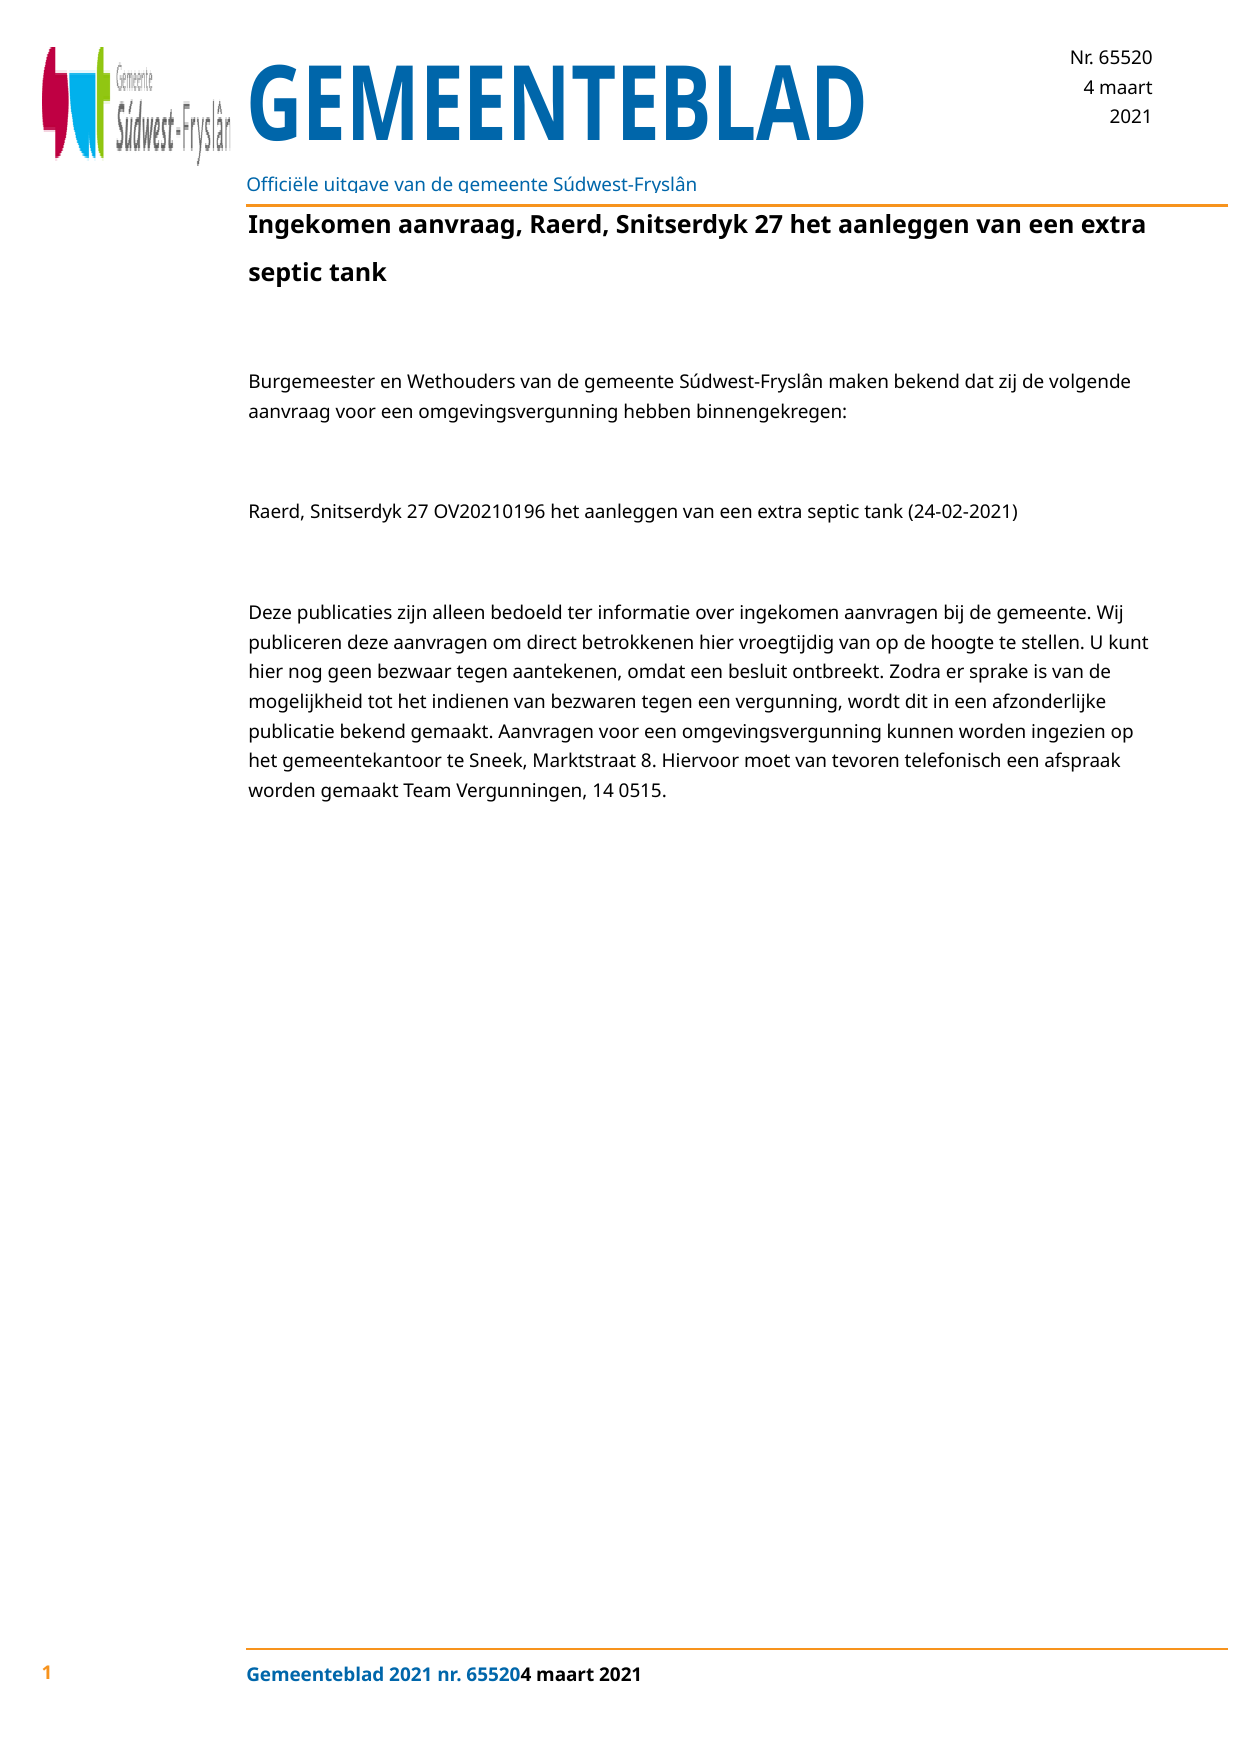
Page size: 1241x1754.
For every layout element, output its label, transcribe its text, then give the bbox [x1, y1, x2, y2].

text Burgemeester en Wethouders van de gemeente Súdwest-Fryslân maken bekend dat zij de volgende aanvraag voor een omgevingsvergunning hebben binnengekregen: [248, 368, 1152, 424]
text Raerd, Snitserdyk 27 OV20210196 het aanleggen van een extra septic tank (24-02-2021) [248, 499, 1152, 524]
picture [41, 47, 231, 172]
text Deze publicaties zijn alleen bedoeld ter informatie over ingekomen aanvragen bij de gemeente. Wij publiceren deze aanvragen om direct betrokkenen hier vroegtijdig van op de hoogte te stellen. U kunt hier nog geen bezwaar tegen aantekenen, omdat een besluit ontbreekt. Zodra er sprake is van de mogelijkheid tot het indienen van bezwaren tegen een vergunning, wordt dit in een afzonderlijke publicatie bekend gemaakt. Aanvragen voor een omgevingsvergunning kunnen worden ingezien op het gemeentekantoor te Sneek, Marktstraat 8. Hiervoor moet van tevoren telefonisch een afspraak worden gemaakt Team Vergunningen, 14 0515. [248, 599, 1152, 803]
text Ingekomen aanvraag, Raerd, Snitserdyk 27 het aanleggen van een extra septic tank [248, 207, 1152, 288]
